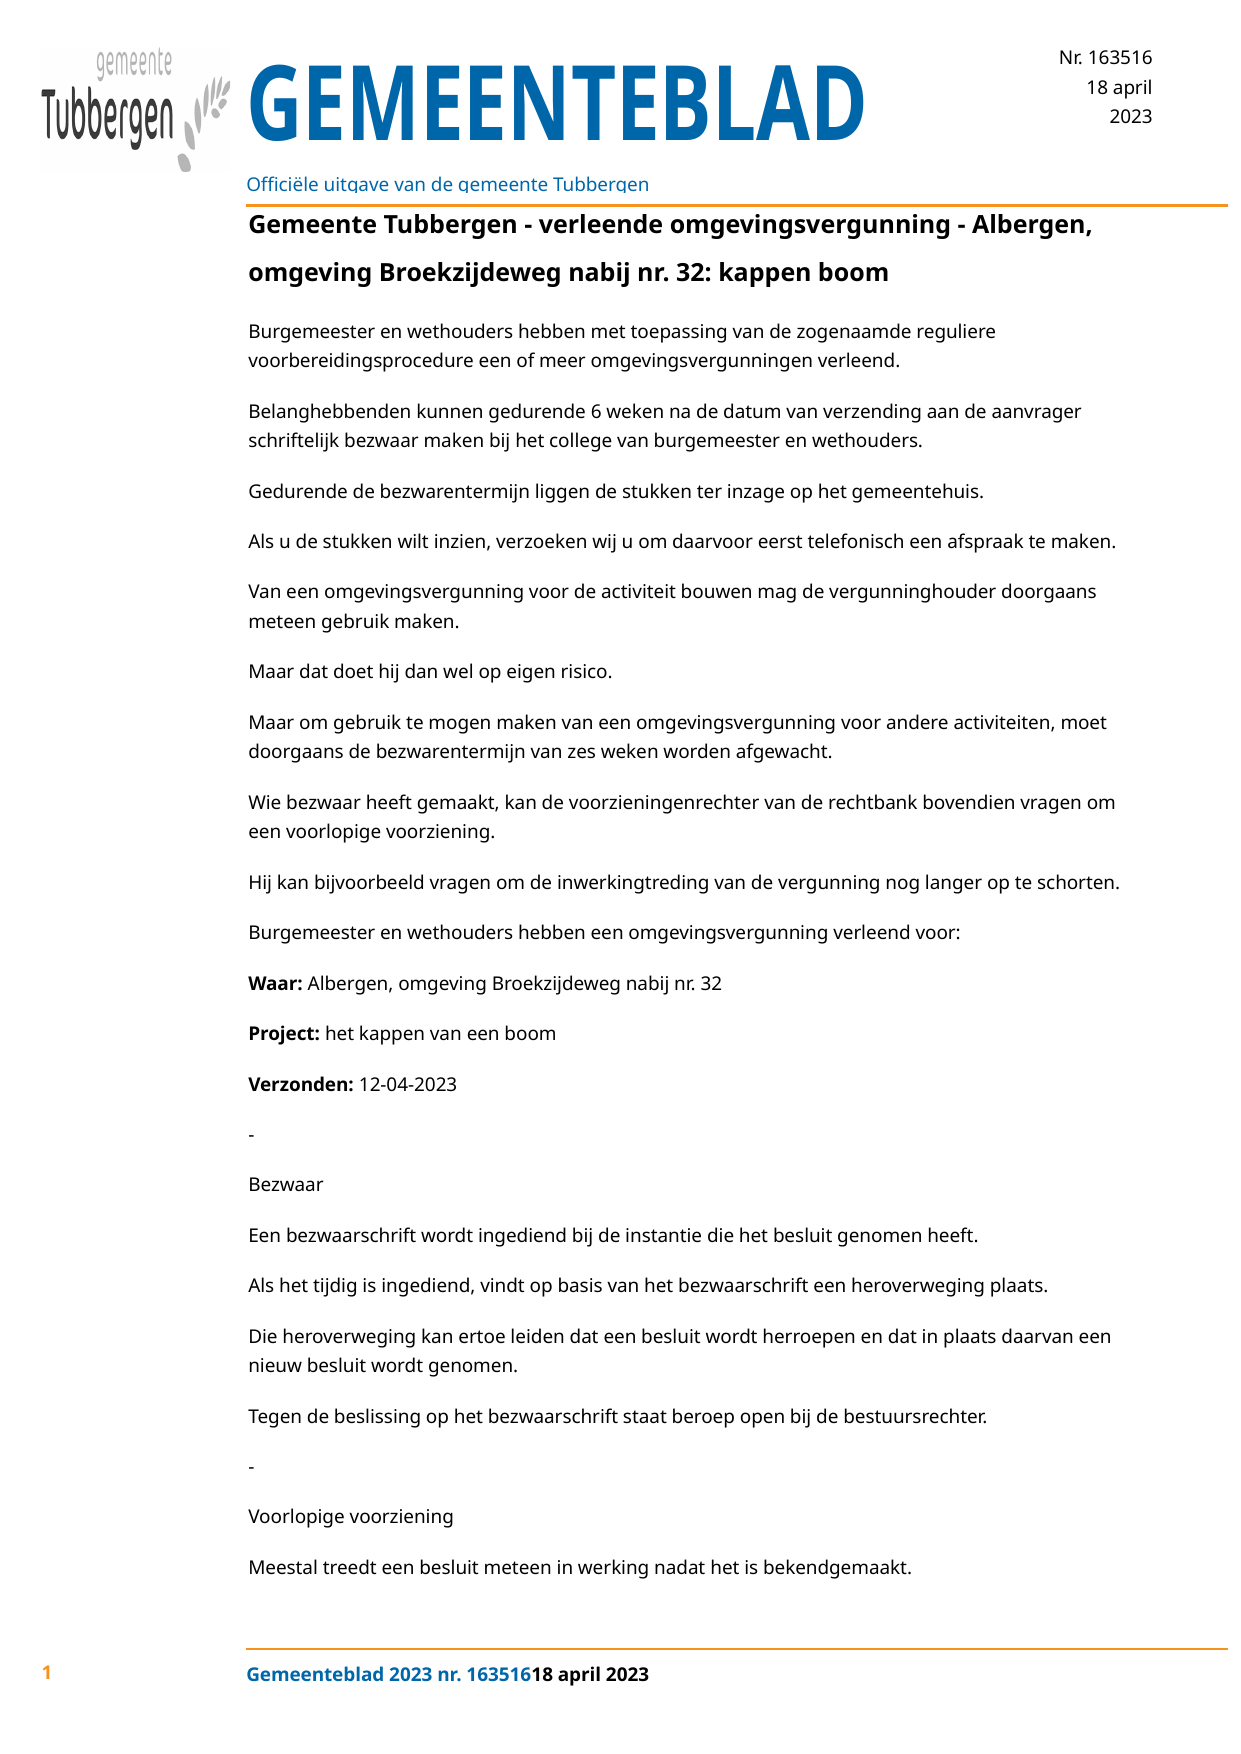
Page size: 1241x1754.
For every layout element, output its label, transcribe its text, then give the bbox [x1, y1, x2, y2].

text - [248, 1121, 1152, 1147]
picture [41, 47, 231, 172]
text Maar dat doet hij dan wel op eigen risico. [248, 659, 1152, 684]
text Burgemeester en wethouders hebben met toepassing van de zogenaamde reguliere voorbereidingsprocedure een of meer omgevingsvergunningen verleend. [248, 318, 1152, 373]
text - [248, 1453, 1152, 1479]
text Meestal treedt een besluit meteen in werking nadat het is bekendgemaakt. [248, 1554, 1152, 1580]
text Van een omgevingsvergunning voor de activiteit bouwen mag de vergunninghouder doorgaans meteen gebruik maken. [248, 579, 1152, 634]
text Een bezwaarschrift wordt ingediend bij de instantie die het besluit genomen heeft. [248, 1222, 1152, 1248]
text Hij kan bijvoorbeeld vragen om de inwerkingtreding van de vergunning nog langer op te schorten. [248, 869, 1152, 895]
text Maar om gebruik te mogen maken van een omgevingsvergunning voor andere activiteiten, moet doorgaans de bezwarentermijn van zes weken worden afgewacht. [248, 709, 1152, 764]
text Die heroverweging kan ertoe leiden dat een besluit wordt herroepen en dat in plaats daarvan een nieuw besluit wordt genomen. [248, 1323, 1152, 1378]
text Wie bezwaar heeft gemaakt, kan de voorzieningenrechter van de rechtbank bovendien vragen om een voorlopige voorziening. [248, 789, 1152, 844]
text Als u de stukken wilt inzien, verzoeken wij u om daarvoor eerst telefonisch een afspraak te maken. [248, 528, 1152, 554]
text Verzonden: 12-04-2023 [248, 1071, 1152, 1097]
text Waar: Albergen, omgeving Broekzijdeweg nabij nr. 32 [248, 970, 1152, 996]
text Voorlopige voorziening [248, 1504, 1152, 1529]
text Gedurende de bezwarentermijn liggen de stukken ter inzage op het gemeentehuis. [248, 478, 1152, 504]
text Als het tijdig is ingediend, vindt op basis van het bezwaarschrift een heroverweging plaats. [248, 1272, 1152, 1298]
text Belanghebbenden kunnen gedurende 6 weken na de datum van verzending aan de aanvrager schriftelijk bezwaar maken bij het college van burgemeester en wethouders. [248, 398, 1152, 453]
text Gemeente Tubbergen - verleende omgevingsvergunning - Albergen, omgeving Broekzijdeweg nabij nr. 32: kappen boom [248, 207, 1152, 288]
text Burgemeester en wethouders hebben een omgevingsvergunning verleend voor: [248, 919, 1152, 945]
text Bezwaar [248, 1172, 1152, 1197]
text Tegen de beslissing op het bezwaarschrift staat beroep open bij de bestuursrechter. [248, 1403, 1152, 1429]
text Project: het kappen van een boom [248, 1020, 1152, 1046]
